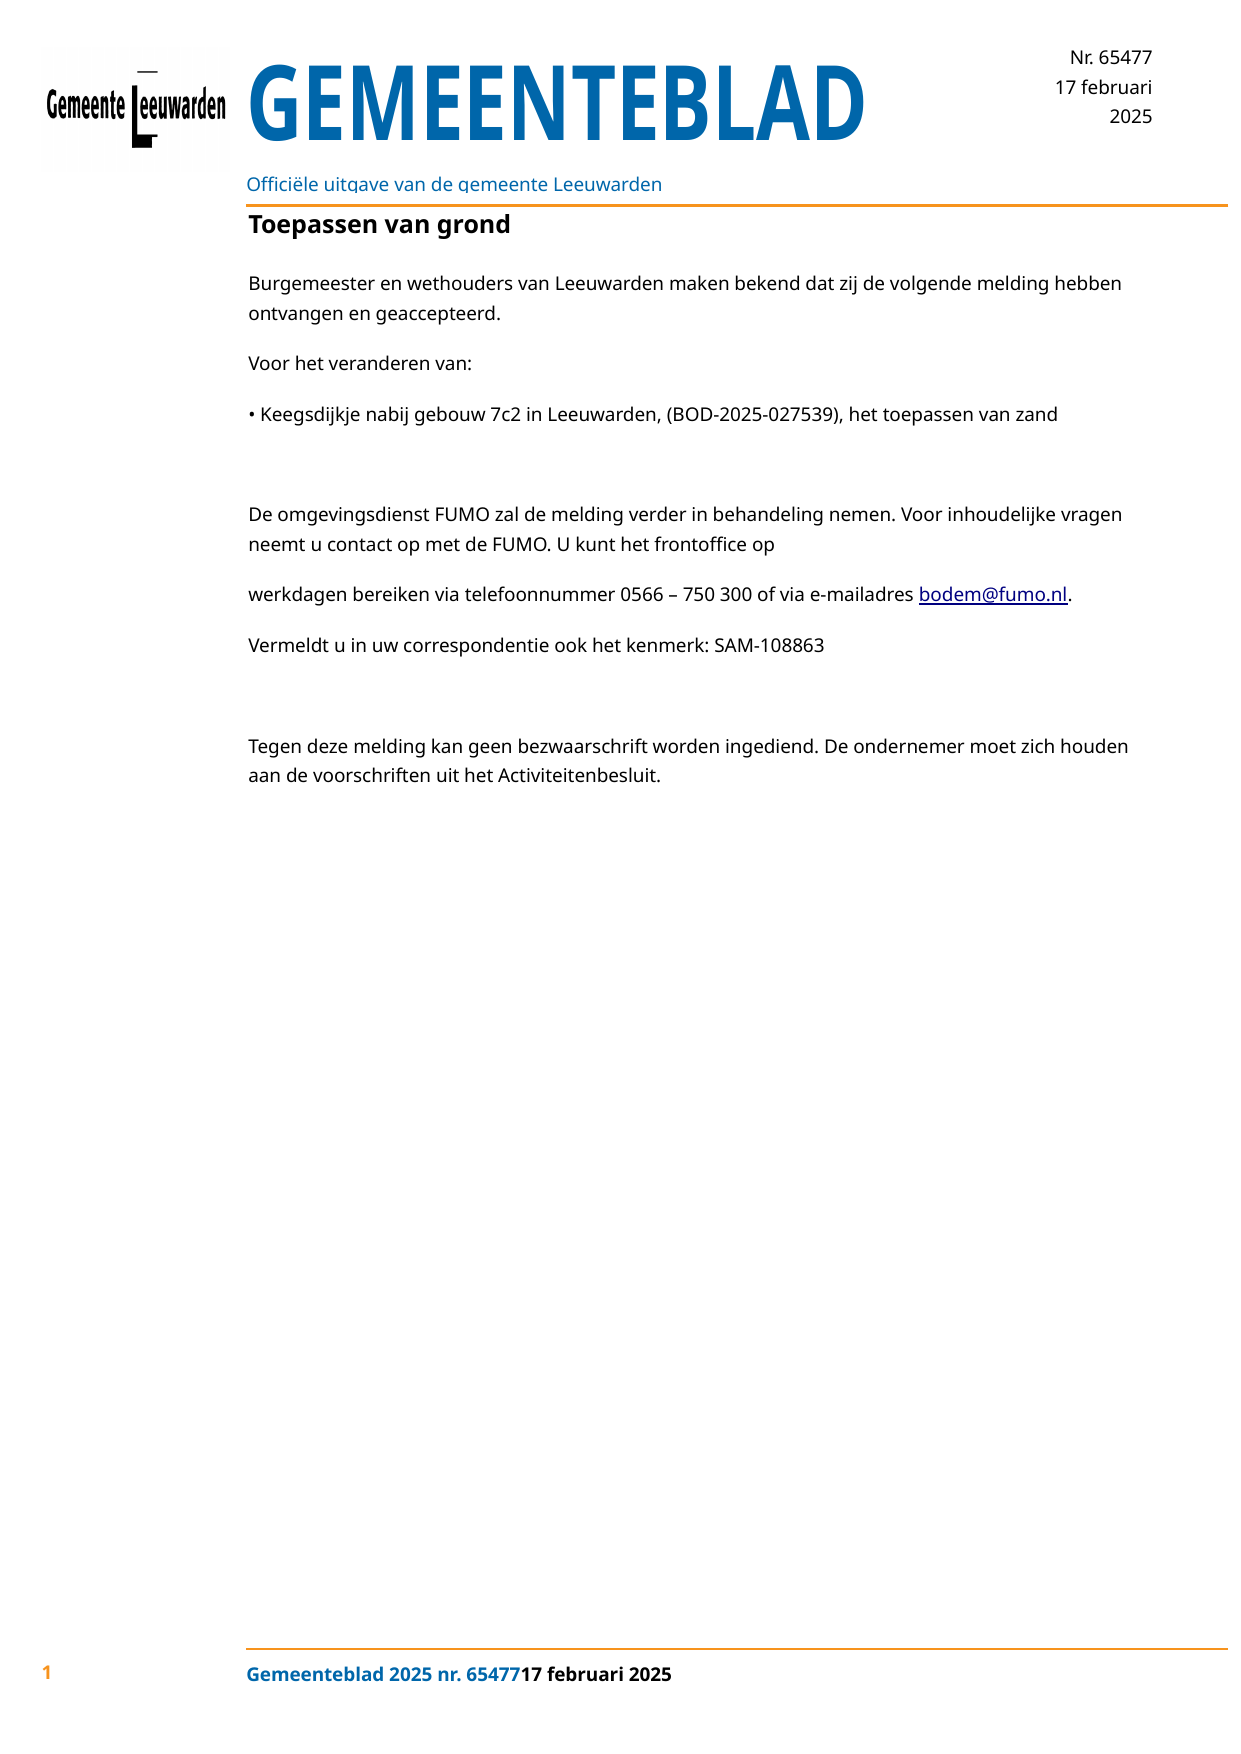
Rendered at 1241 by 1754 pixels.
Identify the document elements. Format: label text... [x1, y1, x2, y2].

text Voor het veranderen van: [248, 350, 1152, 376]
text • Keegsdijkje nabij gebouw 7c2 in Leeuwarden, (BOD-2025-027539), het toepassen van zand [248, 401, 1152, 426]
picture [41, 47, 231, 172]
text De omgevingsdienst FUMO zal de melding verder in behandeling nemen. Voor inhoudelijke vragen neemt u contact op met de FUMO. U kunt het frontoffice op [248, 502, 1152, 557]
text Vermeldt u in uw correspondentie ook het kenmerk: SAM-108863 [248, 632, 1152, 658]
text Tegen deze melding kan geen bezwaarschrift worden ingediend. De ondernemer moet zich houden aan de voorschriften uit het Activiteitenbesluit. [248, 733, 1152, 788]
text Toepassen van grond [248, 207, 1152, 241]
text werkdagen bereiken via telefoonnummer 0566 – 750 300 of via e-mailadres bodem@fumo.nl. [248, 582, 1152, 607]
text Burgemeester en wethouders van Leeuwarden maken bekend dat zij de volgende melding hebben ontvangen en geaccepteerd. [248, 270, 1152, 326]
